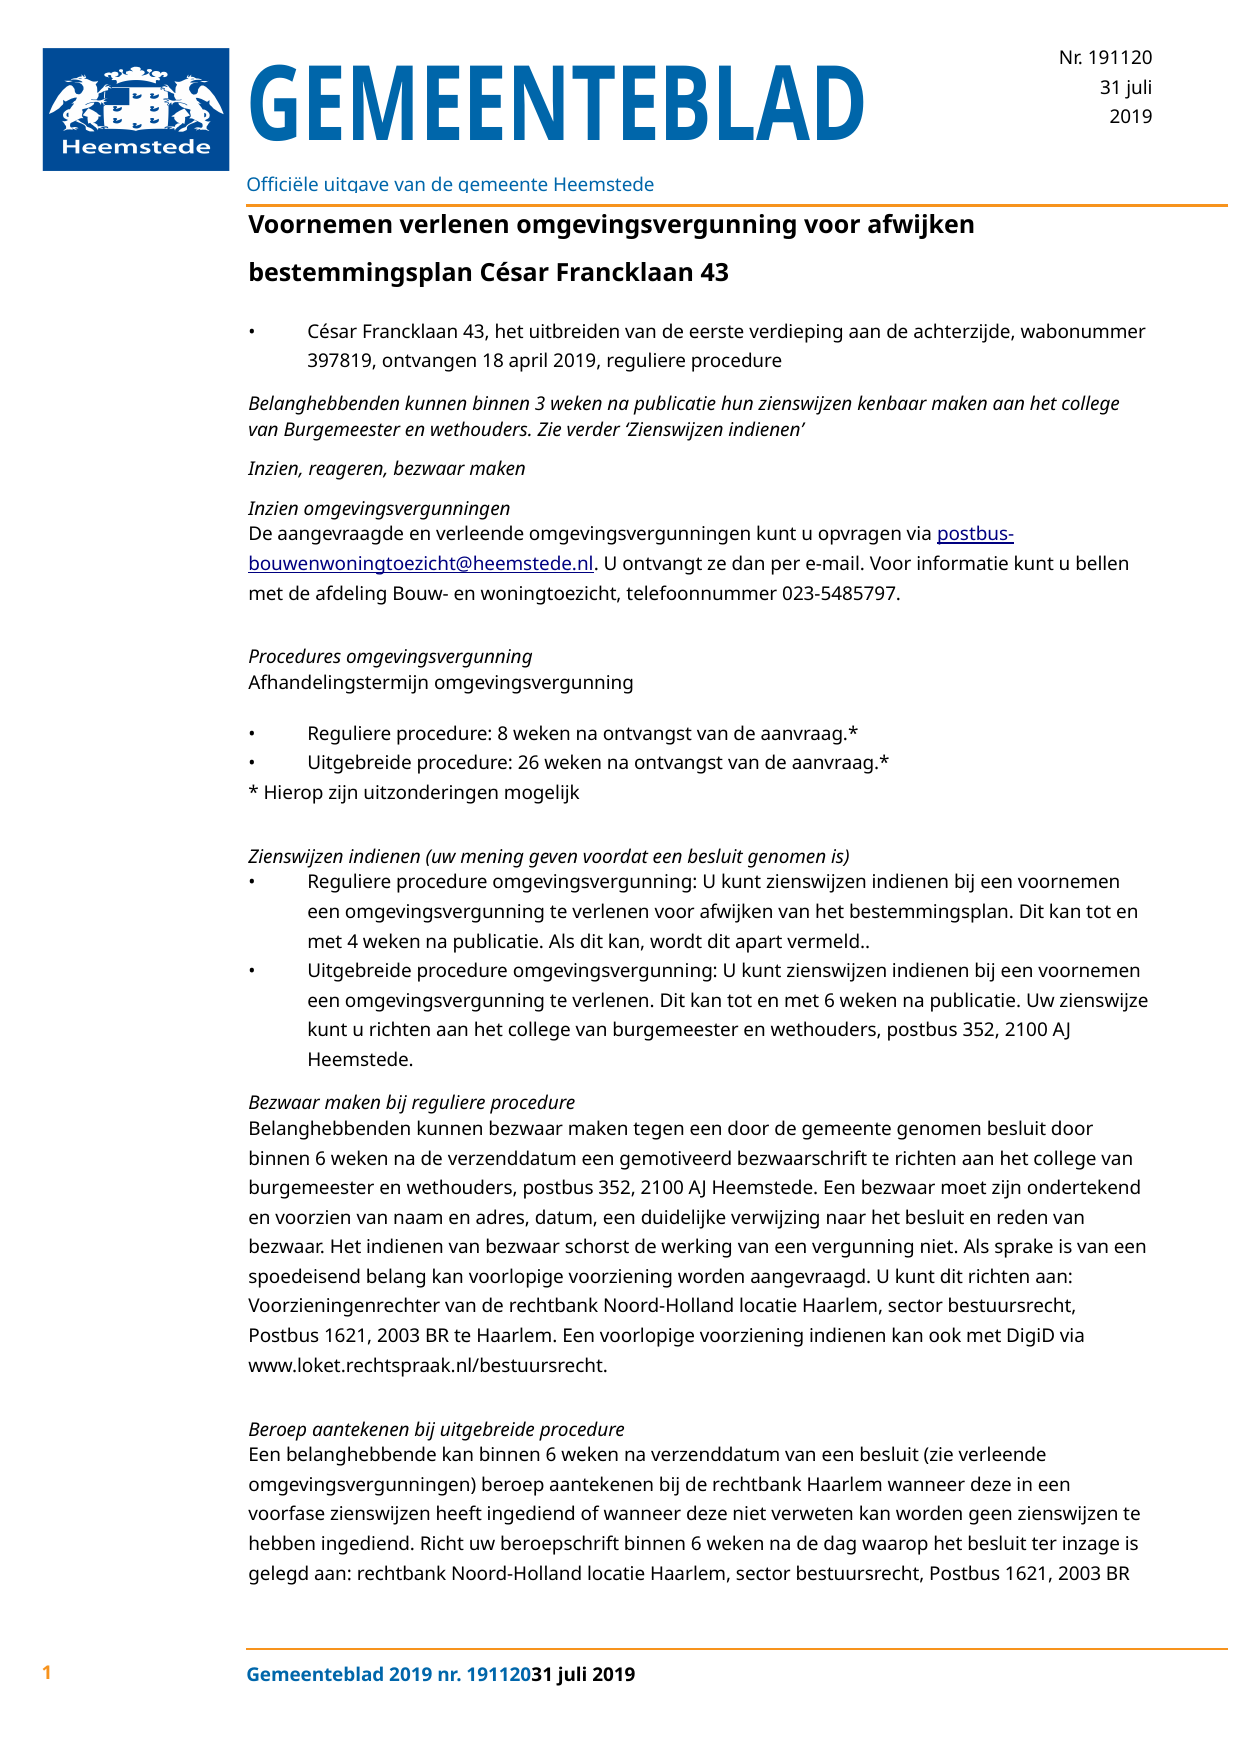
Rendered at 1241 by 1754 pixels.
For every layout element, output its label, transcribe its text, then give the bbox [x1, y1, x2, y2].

text * Hierop zijn uitzonderingen mogelijk [248, 779, 1152, 805]
picture [41, 47, 231, 172]
text Zienswijzen indienen (uw mening geven voordat een besluit genomen is) [248, 843, 1152, 869]
text Een belanghebbende kan binnen 6 weken na verzenddatum van een besluit (zie verleende omgevingsvergunningen) beroep aantekenen bij de rechtbank Haarlem wanneer deze in een voorfase zienswijzen heeft ingediend of wanneer deze niet verweten kan worden geen zienswijzen te hebben ingediend. Richt uw beroepschrift binnen 6 weken na de dag waarop het besluit ter inzage is gelegd aan: rechtbank Noord-Holland locatie Haarlem, sector bestuursrecht, Postbus 1621, 2003 BR [248, 1441, 1152, 1586]
list Reguliere procedure: 8 weken na ontvangst van de aanvraag.* [248, 720, 1152, 746]
text Bezwaar maken bij reguliere procedure [248, 1089, 1152, 1115]
text Voornemen verlenen omgevingsvergunning voor afwijken bestemmingsplan César Francklaan 43 [248, 207, 1152, 288]
text Belanghebbenden kunnen bezwaar maken tegen een door de gemeente genomen besluit door binnen 6 weken na de verzenddatum een gemotiveerd bezwaarschrift te richten aan het college van burgemeester en wethouders, postbus 352, 2100 AJ Heemstede. Een bezwaar moet zijn ondertekend en voorzien van naam en adres, datum, een duidelijke verwijzing naar het besluit en reden van bezwaar. Het indienen van bezwaar schorst de werking van een vergunning niet. Als sprake is van een spoedeisend belang kan voorlopige voorziening worden aangevraagd. U kunt dit richten aan: Voorzieningenrechter van de rechtbank Noord-Holland locatie Haarlem, sector bestuursrecht, Postbus 1621, 2003 BR te Haarlem. Een voorlopige voorziening indienen kan ook met DigiD via www.loket.rechtspraak.nl/bestuursrecht. [248, 1115, 1152, 1377]
list Uitgebreide procedure: 26 weken na ontvangst van de aanvraag.* [248, 749, 1152, 775]
text Inzien, reageren, bezwaar maken [248, 456, 1152, 481]
text Belanghebbenden kunnen binnen 3 weken na publicatie hun zienswijzen kenbaar maken aan het college van Burgemeester en wethouders. Zie verder ‘Zienswijzen indienen’ [248, 391, 1152, 442]
text De aangevraagde en verleende omgevingsvergunningen kunt u opvragen via postbus-bouwenwoningtoezicht@heemstede.nl. U ontvangt ze dan per e-mail. Voor informatie kunt u bellen met de afdeling Bouw- en woningtoezicht, telefoonnummer 023-5485797. [248, 521, 1152, 606]
text Inzien omgevingsvergunningen [248, 495, 1152, 521]
text Procedures omgevingsvergunning [248, 644, 1152, 669]
text Beroep aantekenen bij uitgebreide procedure [248, 1416, 1152, 1441]
list Uitgebreide procedure omgevingsvergunning: U kunt zienswijzen indienen bij een voornemen een omgevingsvergunning te verlenen. Dit kan tot en met 6 weken na publicatie. Uw zienswijze kunt u richten aan het college van burgemeester en wethouders, postbus 352, 2100 AJ Heemstede. [248, 957, 1152, 1072]
list Reguliere procedure omgevingsvergunning: U kunt zienswijzen indienen bij een voornemen een omgevingsvergunning te verlenen voor afwijken van het bestemmingsplan. Dit kan tot en met 4 weken na publicatie. Als dit kan, wordt dit apart vermeld.. [248, 869, 1152, 954]
list César Francklaan 43, het uitbreiden van de eerste verdieping aan de achterzijde, wabonummer 397819, ontvangen 18 april 2019, reguliere procedure [248, 318, 1152, 373]
text Afhandelingstermijn omgevingsvergunning [248, 669, 1152, 695]
